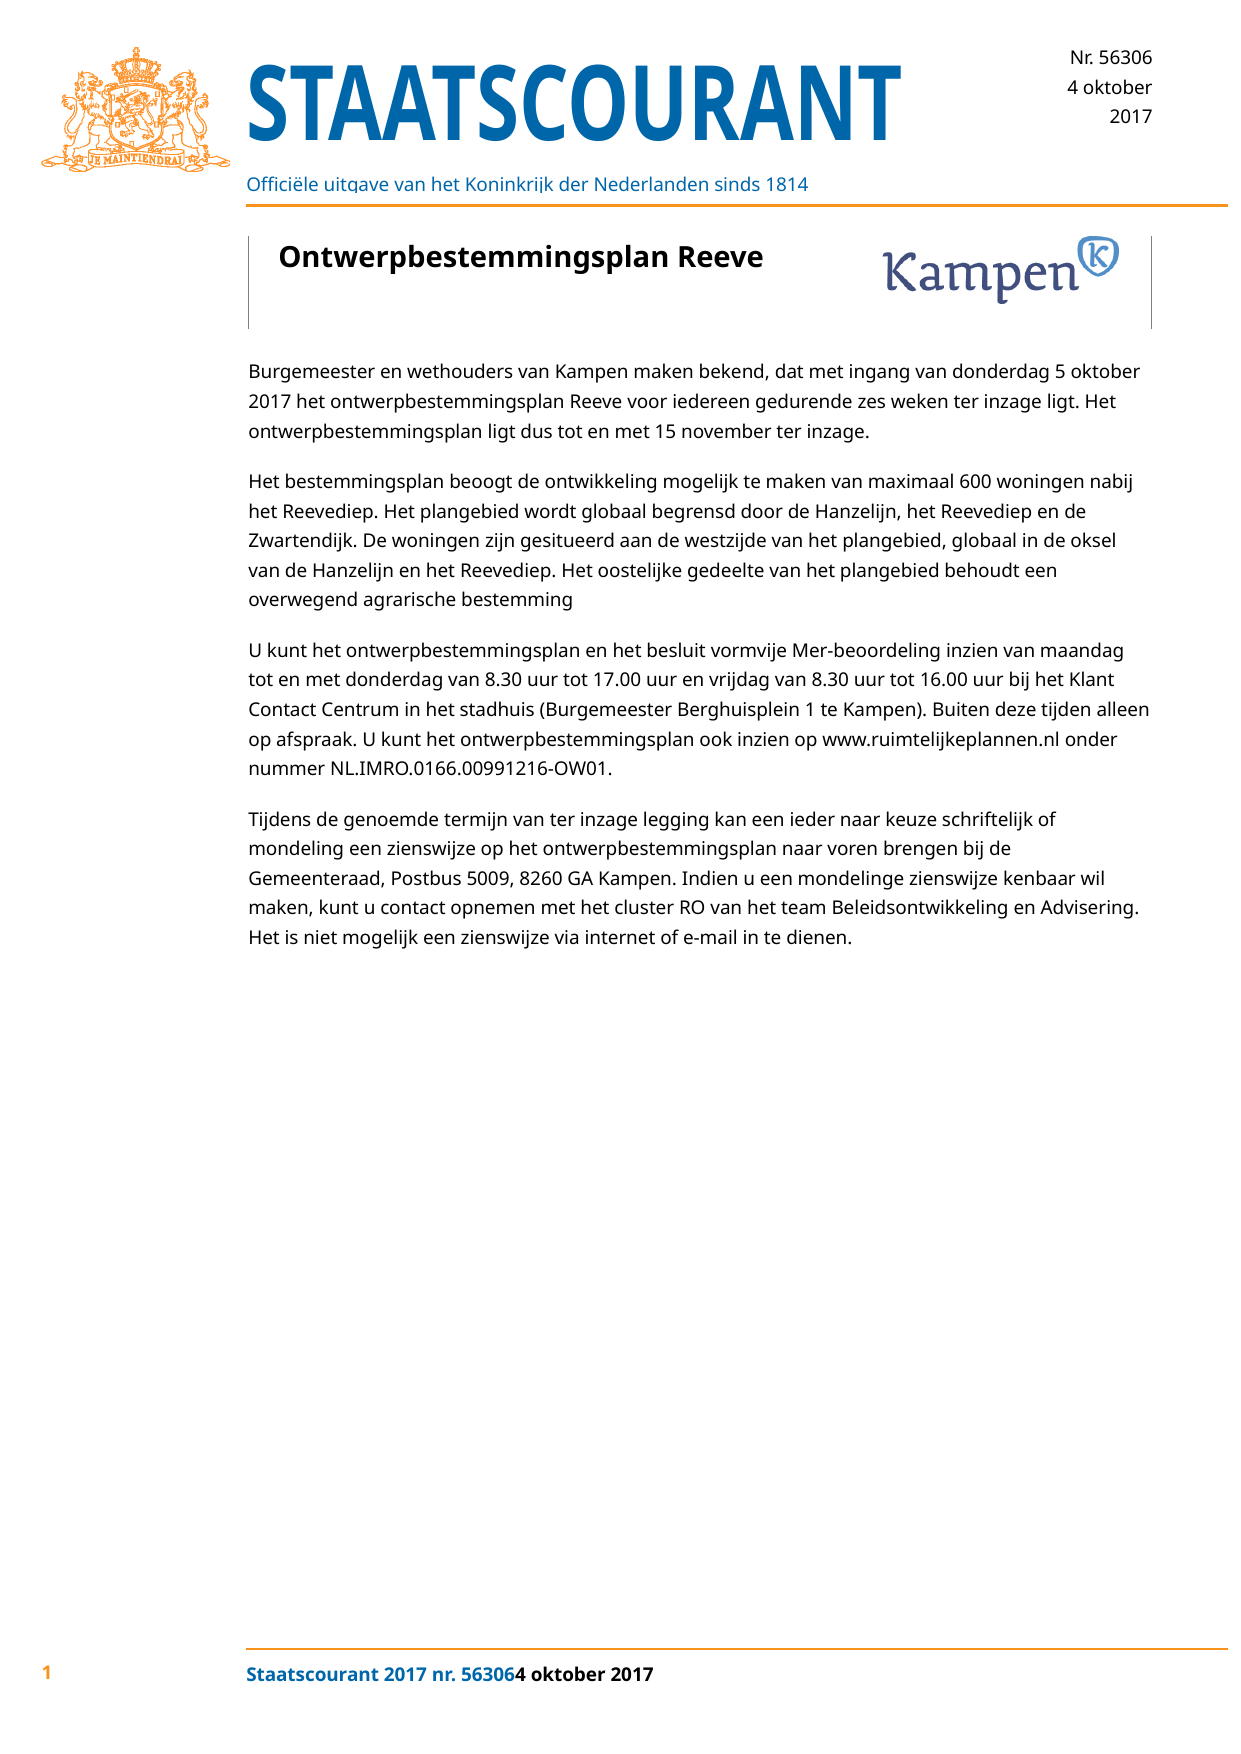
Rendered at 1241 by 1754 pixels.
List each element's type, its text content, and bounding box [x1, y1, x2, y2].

text Het bestemmingsplan beoogt de ontwikkeling mogelijk te maken van maximaal 600 woningen nabij het Reevediep. Het plangebied wordt globaal begrensd door de Hanzelijn, het Reevediep en de Zwartendijk. De woningen zijn gesitueerd aan de westzijde van het plangebied, globaal in de oksel van de Hanzelijn en het Reevediep. Het oostelijke gedeelte van het plangebied behoudt een overwegend agrarische bestemming [248, 468, 1152, 612]
table_header [850, 304, 1151, 329]
text Burgemeester en wethouders van Kampen maken bekend, dat met ingang van donderdag 5 oktober 2017 het ontwerpbestemmingsplan Reeve voor iedereen gedurende zes weken ter inzage ligt. Het ontwerpbestemmingsplan ligt dus tot en met 15 november ter inzage. [248, 359, 1152, 444]
table_header [1119, 236, 1151, 303]
text Tijdens de genoemde termijn van ter inzage legging kan een ieder naar keuze schriftelijk of mondeling een zienswijze op het ontwerpbestemmingsplan naar voren brengen bij de Gemeenteraad, Postbus 5009, 8260 GA Kampen. Indien u een mondelinge zienswijze kenbaar wil maken, kunt u contact opnemen met het cluster RO van het team Beleidsontwikkeling en Advisering. Het is niet mogelijk een zienswijze via internet of e-mail in te dienen. [248, 806, 1152, 950]
table_header Ontwerpbestemmingsplan Reeve [249, 236, 850, 329]
picture [882, 236, 1119, 304]
picture [41, 47, 231, 172]
text U kunt het ontwerpbestemmingsplan en het besluit vormvije Mer-beoordeling inzien van maandag tot en met donderdag van 8.30 uur tot 17.00 uur en vrijdag van 8.30 uur tot 16.00 uur bij het Klant Contact Centrum in het stadhuis (Burgemeester Berghuisplein 1 te Kampen). Buiten deze tijden alleen op afspraak. U kunt het ontwerpbestemmingsplan ook inzien op www.ruimtelijkeplannen.nl onder nummer NL.IMRO.0166.00991216-OW01. [248, 637, 1152, 781]
table_header [850, 236, 882, 303]
